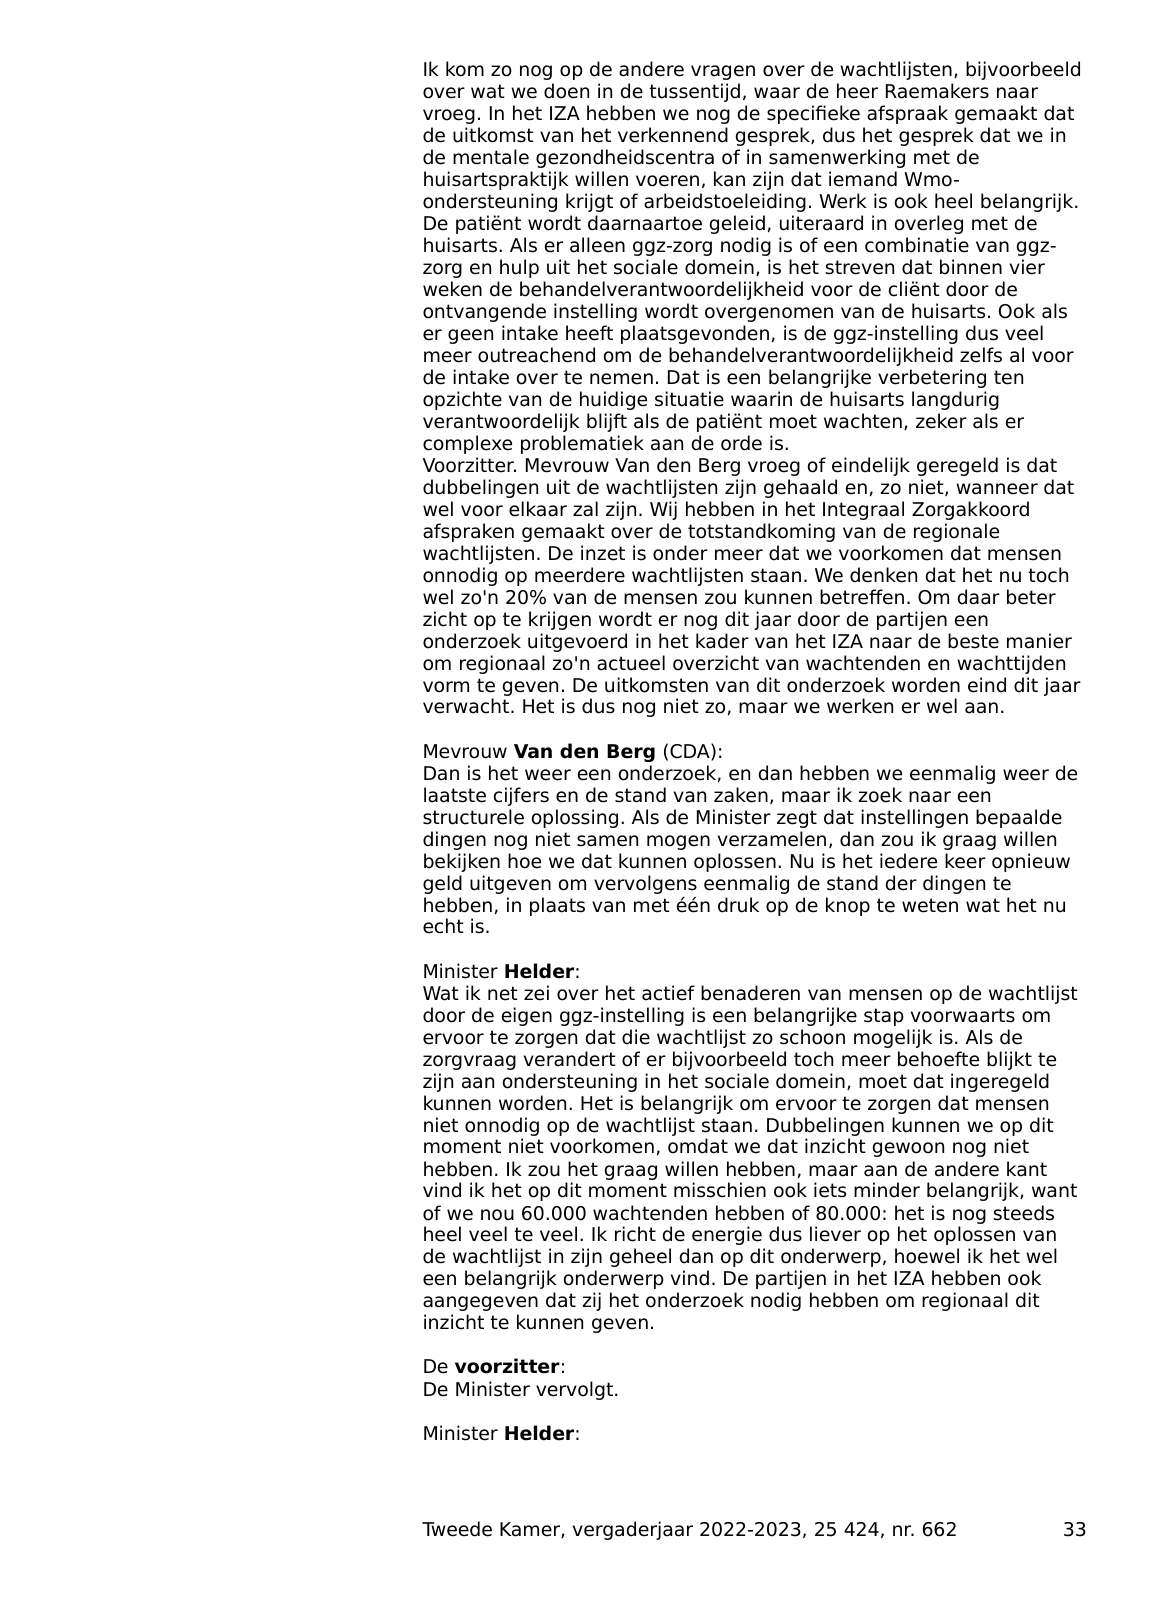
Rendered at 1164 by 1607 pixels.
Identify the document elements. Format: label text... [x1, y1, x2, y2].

text Voorzitter. Mevrouw Van den Berg vroeg of eindelijk geregeld is dat dubbelingen uit de wachtlijsten zijn gehaald en, zo niet, wanneer dat wel voor elkaar zal zijn. Wij hebben in het Integraal Zorgakkoord afspraken gemaakt over de totstandkoming van de regionale wachtlijsten. De inzet is onder meer dat we voorkomen dat mensen onnodig op meerdere wachtlijsten staan. We denken dat het nu toch wel zo'n 20% van de mensen zou kunnen betreffen. Om daar beter zicht op te krijgen wordt er nog dit jaar door de partijen een onderzoek uitgevoerd in het kader van het IZA naar de beste manier om regionaal zo'n actueel overzicht van wachtenden en wachttijden vorm te geven. De uitkomsten van dit onderzoek worden eind dit jaar verwacht. Het is dus nog niet zo, maar we werken er wel aan. [422, 455, 1087, 718]
text Dan is het weer een onderzoek, en dan hebben we eenmalig weer de laatste cijfers en de stand van zaken, maar ik zoek naar een structurele oplossing. Als de Minister zegt dat instellingen bepaalde dingen nog niet samen mogen verzamelen, dan zou ik graag willen bekijken hoe we dat kunnen oplossen. Nu is het iedere keer opnieuw geld uitgeven om vervolgens eenmalig de stand der dingen te hebben, in plaats van met één druk op de knop te weten wat het nu echt is. [422, 763, 1087, 938]
text Minister Helder: [422, 1423, 1087, 1444]
text Minister Helder: [422, 961, 1087, 983]
text Mevrouw Van den Berg (CDA): [422, 741, 1087, 763]
text De voorzitter: [422, 1356, 1087, 1378]
text De Minister vervolgt. [422, 1378, 1087, 1400]
text Wat ik net zei over het actief benaderen van mensen op de wachtlijst door de eigen ggz-instelling is een belangrijke stap voorwaarts om ervoor te zorgen dat die wachtlijst zo schoon mogelijk is. Als de zorgvraag verandert of er bijvoorbeeld toch meer behoefte blijkt te zijn aan ondersteuning in het sociale domein, moet dat ingeregeld kunnen worden. Het is belangrijk om ervoor te zorgen dat mensen niet onnodig op de wachtlijst staan. Dubbelingen kunnen we op dit moment niet voorkomen, omdat we dat inzicht gewoon nog niet hebben. Ik zou het graag willen hebben, maar aan de andere kant vind ik het op dit moment misschien ook iets minder belangrijk, want of we nou 60.000 wachtenden hebben of 80.000: het is nog steeds heel veel te veel. Ik richt de energie dus liever op het oplossen van de wachtlijst in zijn geheel dan op dit onderwerp, hoewel ik het wel een belangrijk onderwerp vind. De partijen in het IZA hebben ook aangegeven dat zij het onderzoek nodig hebben om regionaal dit inzicht te kunnen geven. [422, 983, 1087, 1334]
text Ik kom zo nog op de andere vragen over de wachtlijsten, bijvoorbeeld over wat we doen in de tussentijd, waar de heer Raemakers naar vroeg. In het IZA hebben we nog de specifieke afspraak gemaakt dat de uitkomst van het verkennend gesprek, dus het gesprek dat we in de mentale gezondheidscentra of in samenwerking met de huisartspraktijk willen voeren, kan zijn dat iemand Wmo-ondersteuning krijgt of arbeidstoeleiding. Werk is ook heel belangrijk. De patiënt wordt daarnaartoe geleid, uiteraard in overleg met de huisarts. Als er alleen ggz-zorg nodig is of een combinatie van ggz-zorg en hulp uit het sociale domein, is het streven dat binnen vier weken de behandelverantwoordelijkheid voor de cliënt door de ontvangende instelling wordt overgenomen van de huisarts. Ook als er geen intake heeft plaatsgevonden, is de ggz-instelling dus veel meer outreachend om de behandelverantwoordelijkheid zelfs al voor de intake over te nemen. Dat is een belangrijke verbetering ten opzichte van de huidige situatie waarin de huisarts langdurig verantwoordelijk blijft als de patiënt moet wachten, zeker als er complexe problematiek aan de orde is. [422, 59, 1087, 455]
